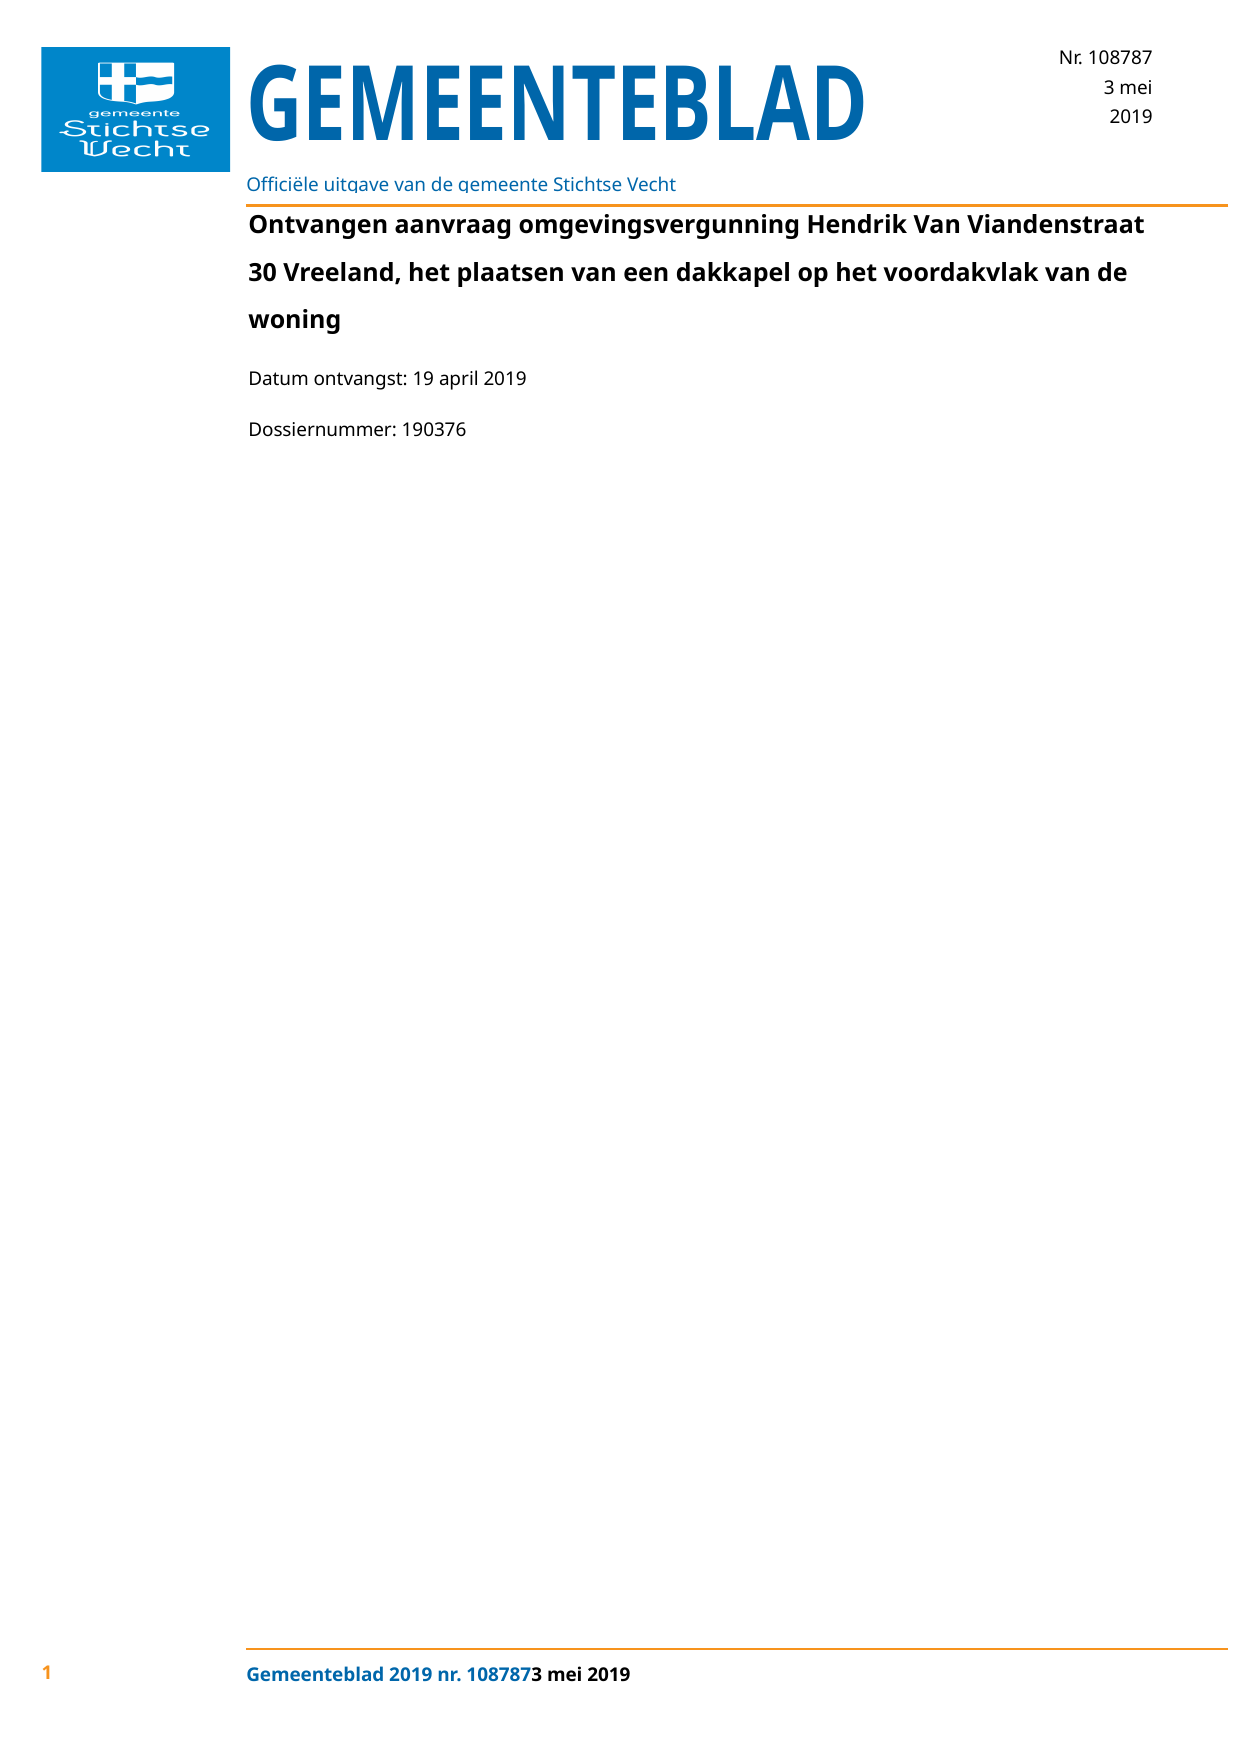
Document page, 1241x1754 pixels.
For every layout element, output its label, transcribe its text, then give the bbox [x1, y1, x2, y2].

picture [137, 63, 174, 103]
text Dossiernummer: 190376 [248, 416, 1152, 442]
text Ontvangen aanvraag omgevingsvergunning Hendrik Van Viandenstraat 30 Vreeland, het plaatsen van een dakkapel op het voordakvlak van de woning [248, 207, 1152, 336]
text Datum ontvangst: 19 april 2019 [248, 366, 1152, 391]
picture [99, 63, 135, 101]
